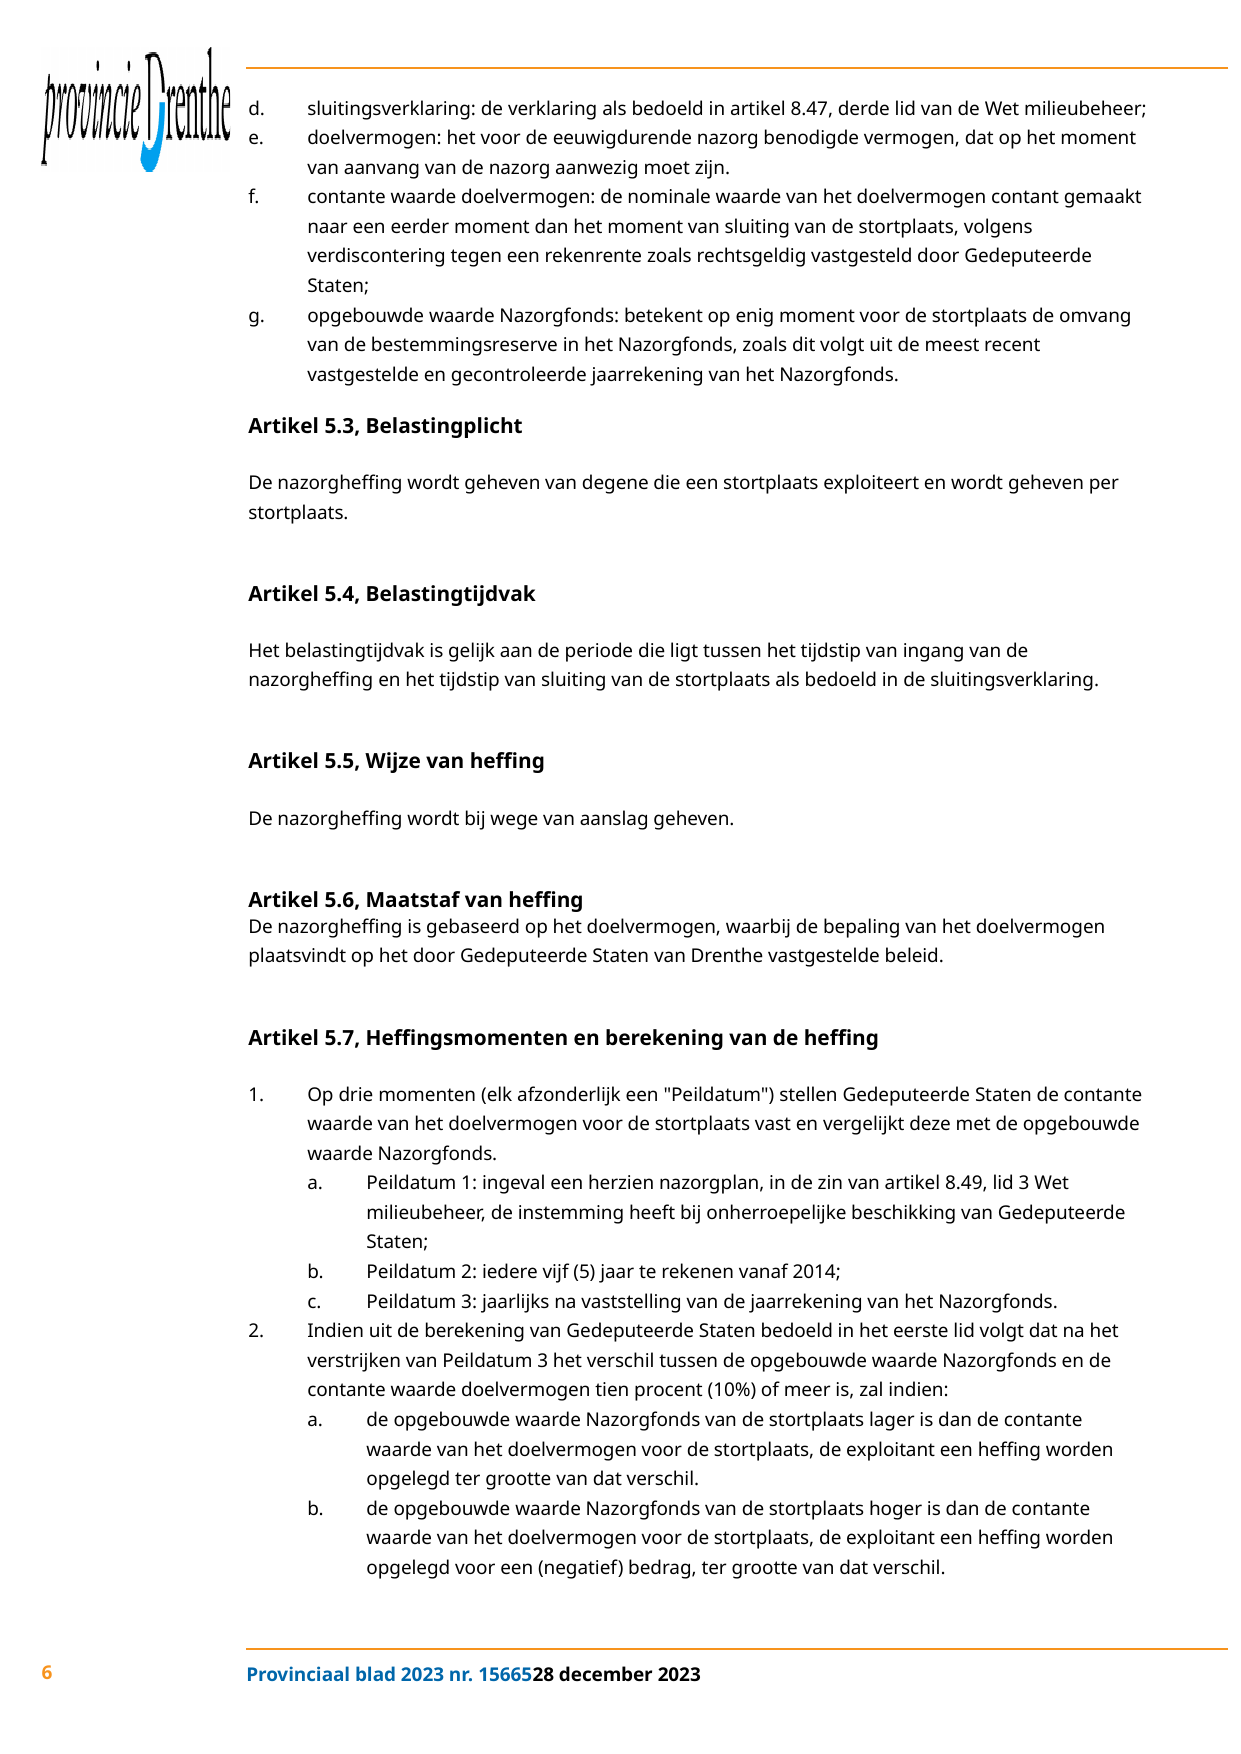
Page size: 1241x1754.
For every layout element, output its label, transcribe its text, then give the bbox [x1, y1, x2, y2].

list Peildatum 3: jaarlijks na vaststelling van de jaarrekening van het Nazorgfonds. [307, 1288, 1152, 1313]
picture [41, 47, 231, 172]
list doelvermogen: het voor de eeuwigdurende nazorg benodigde vermogen, dat op het moment van aanvang van de nazorg aanwezig moet zijn. [248, 124, 1152, 180]
list Indien uit de berekening van Gedeputeerde Staten bedoeld in het eerste lid volgt dat na het verstrijken van Peildatum 3 het verschil tussen de opgebouwde waarde Nazorgfonds en de contante waarde doelvermogen tien procent (10%) of meer is, zal indien: [248, 1317, 1152, 1402]
list contante waarde doelvermogen: de nominale waarde van het doelvermogen contant gemaakt naar een eerder moment dan het moment van sluiting van de stortplaats, volgens verdiscontering tegen een rekenrente zoals rechtsgeldig vastgesteld door Gedeputeerde Staten; [248, 183, 1152, 298]
list de opgebouwde waarde Nazorgfonds van de stortplaats lager is dan de contante waarde van het doelvermogen voor de stortplaats, de exploitant een heffing worden opgelegd ter grootte van dat verschil. [307, 1406, 1152, 1491]
text Artikel 5.4, Belastingtijdvak [248, 579, 1152, 607]
text De nazorgheffing wordt geheven van degene die een stortplaats exploiteert en wordt geheven per stortplaats. [248, 469, 1152, 525]
list Peildatum 1: ingeval een herzien nazorgplan, in de zin van artikel 8.49, lid 3 Wet milieubeheer, de instemming heeft bij onherroepelijke beschikking van Gedeputeerde Staten; [307, 1169, 1152, 1254]
list Op drie momenten (elk afzonderlijk een "Peildatum") stellen Gedeputeerde Staten de contante waarde van het doelvermogen voor de stortplaats vast en vergelijkt deze met de opgebouwde waarde Nazorgfonds. [248, 1081, 1152, 1166]
list sluitingsverklaring: de verklaring als bedoeld in artikel 8.47, derde lid van de Wet milieubeheer; [248, 95, 1152, 121]
list de opgebouwde waarde Nazorgfonds van de stortplaats hoger is dan de contante waarde van het doelvermogen voor de stortplaats, de exploitant een heffing worden opgelegd voor een (negatief) bedrag, ter grootte van dat verschil. [307, 1495, 1152, 1580]
text De nazorgheffing wordt bij wege van aanslag geheven. [248, 805, 1152, 830]
list Peildatum 2: iedere vijf (5) jaar te rekenen vanaf 2014; [307, 1258, 1152, 1284]
text Het belastingtijdvak is gelijk aan de periode die ligt tussen het tijdstip van ingang van de nazorgheffing en het tijdstip van sluiting van de stortplaats als bedoeld in de sluitingsverklaring. [248, 637, 1152, 692]
text De nazorgheffing is gebaseerd op het doelvermogen, waarbij de bepaling van het doelvermogen plaatsvindt op het door Gedeputeerde Staten van Drenthe vastgestelde beleid. [248, 913, 1152, 968]
text Artikel 5.6, Maatstaf van heffing [248, 885, 1152, 913]
text Artikel 5.5, Wijze van heffing [248, 747, 1152, 775]
list opgebouwde waarde Nazorgfonds: betekent op enig moment voor de stortplaats de omvang van de bestemmingsreserve in het Nazorgfonds, zoals dit volgt uit de meest recent vastgestelde en gecontroleerde jaarrekening van het Nazorgfonds. [248, 302, 1152, 387]
text Artikel 5.7, Heffingsmomenten en berekening van de heffing [248, 1023, 1152, 1051]
text Artikel 5.3, Belastingplicht [248, 411, 1152, 440]
